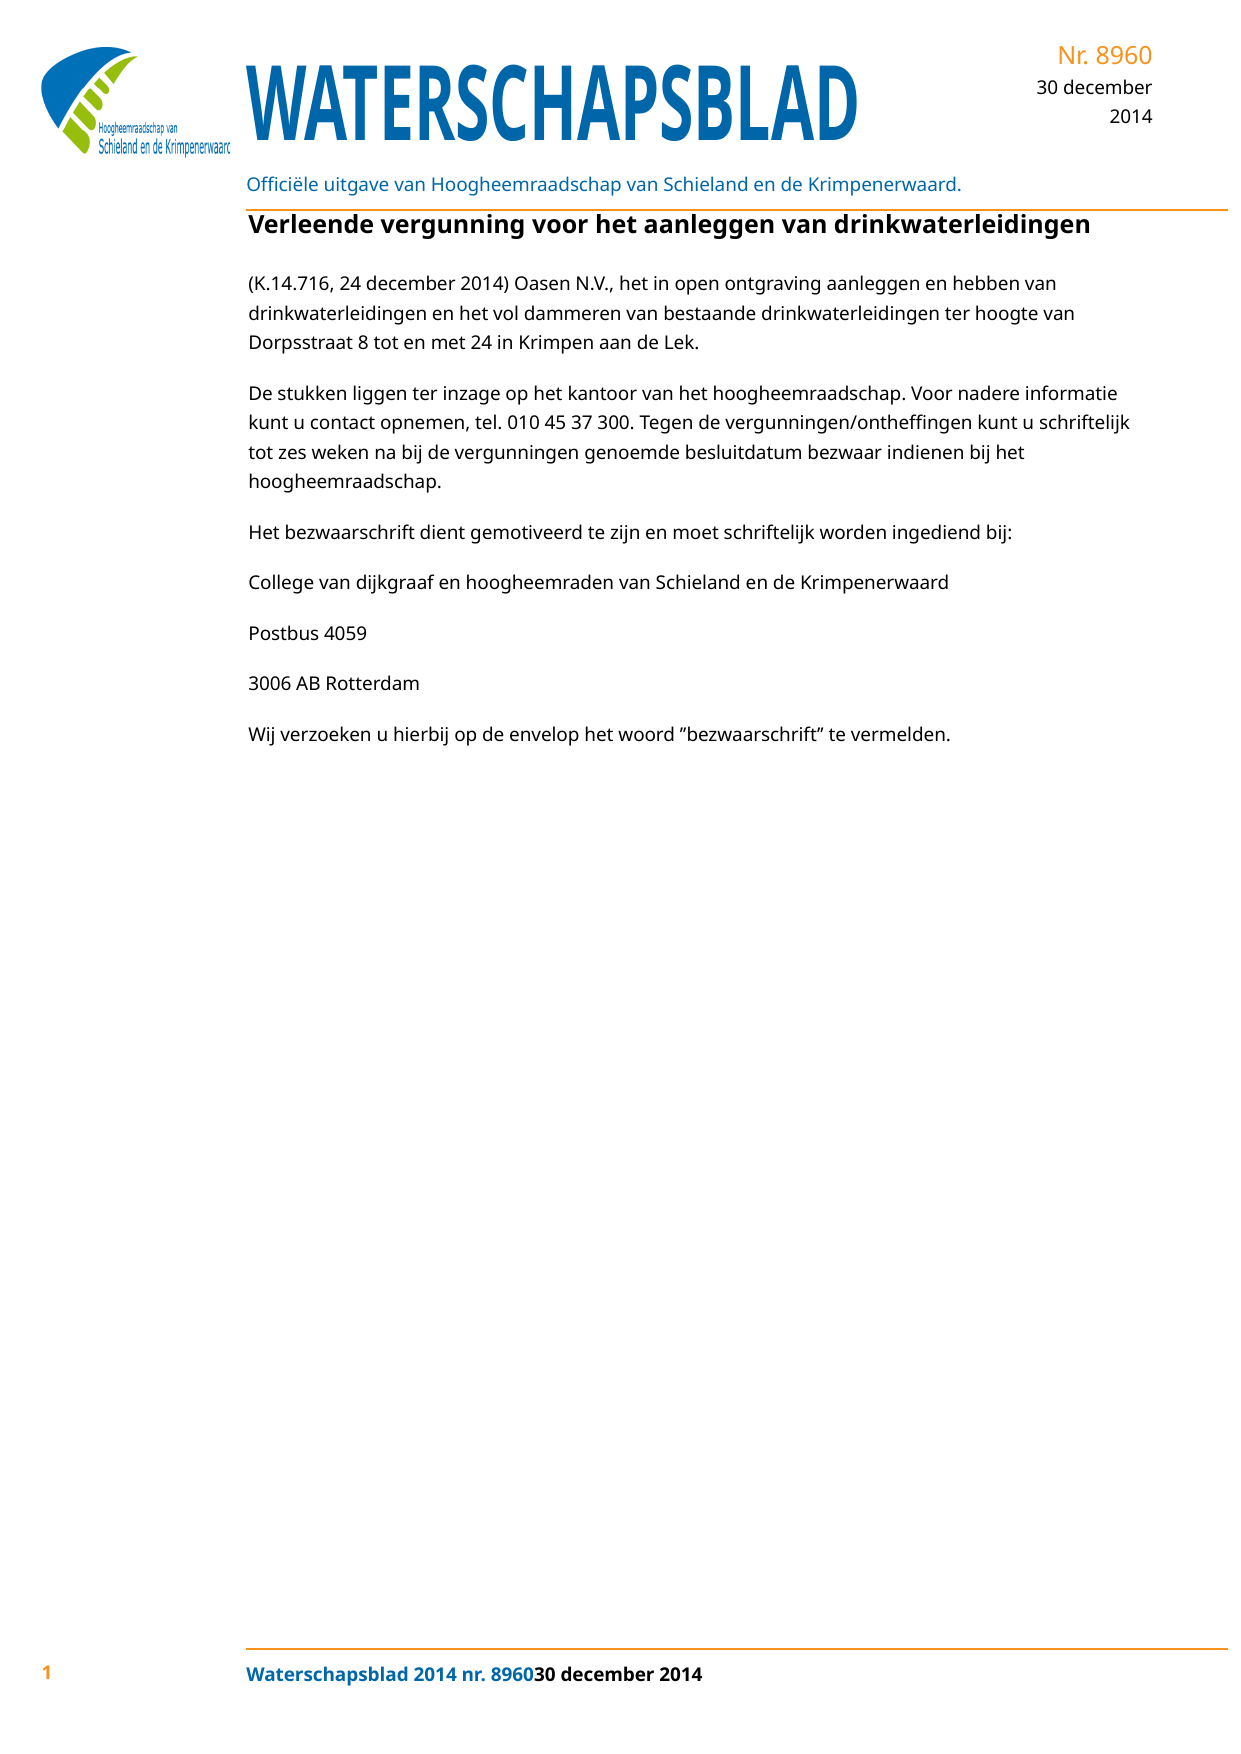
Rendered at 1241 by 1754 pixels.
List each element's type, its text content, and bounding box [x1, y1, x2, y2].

text Postbus 4059 [248, 620, 1152, 646]
text Wij verzoeken u hierbij op de envelop het woord ’’bezwaarschrift’’ te vermelden. [248, 721, 1152, 746]
text 3006 AB Rotterdam [248, 670, 1152, 696]
text Het bezwaarschrift dient gemotiveerd te zijn en moet schriftelijk worden ingediend bij: [248, 519, 1152, 545]
text (K.14.716, 24 december 2014) Oasen N.V., het in open ontgraving aanleggen en hebben van drinkwaterleidingen en het vol dammeren van bestaande drinkwaterleidingen ter hoogte van Dorpsstraat 8 tot en met 24 in Krimpen aan de Lek. [248, 270, 1152, 355]
text College van dijkgraaf en hoogheemraden van Schieland en de Krimpenerwaard [248, 569, 1152, 595]
text Verleende vergunning voor het aanleggen van drinkwaterleidingen [248, 211, 1152, 241]
text De stukken liggen ter inzage op het kantoor van het hoogheemraadschap. Voor nadere informatie kunt u contact opnemen, tel. 010 45 37 300. Tegen de vergunningen/ontheffingen kunt u schriftelijk tot zes weken na bij de vergunningen genoemde besluitdatum bezwaar indienen bij het hoogheemraadschap. [248, 380, 1152, 494]
picture [41, 47, 231, 172]
